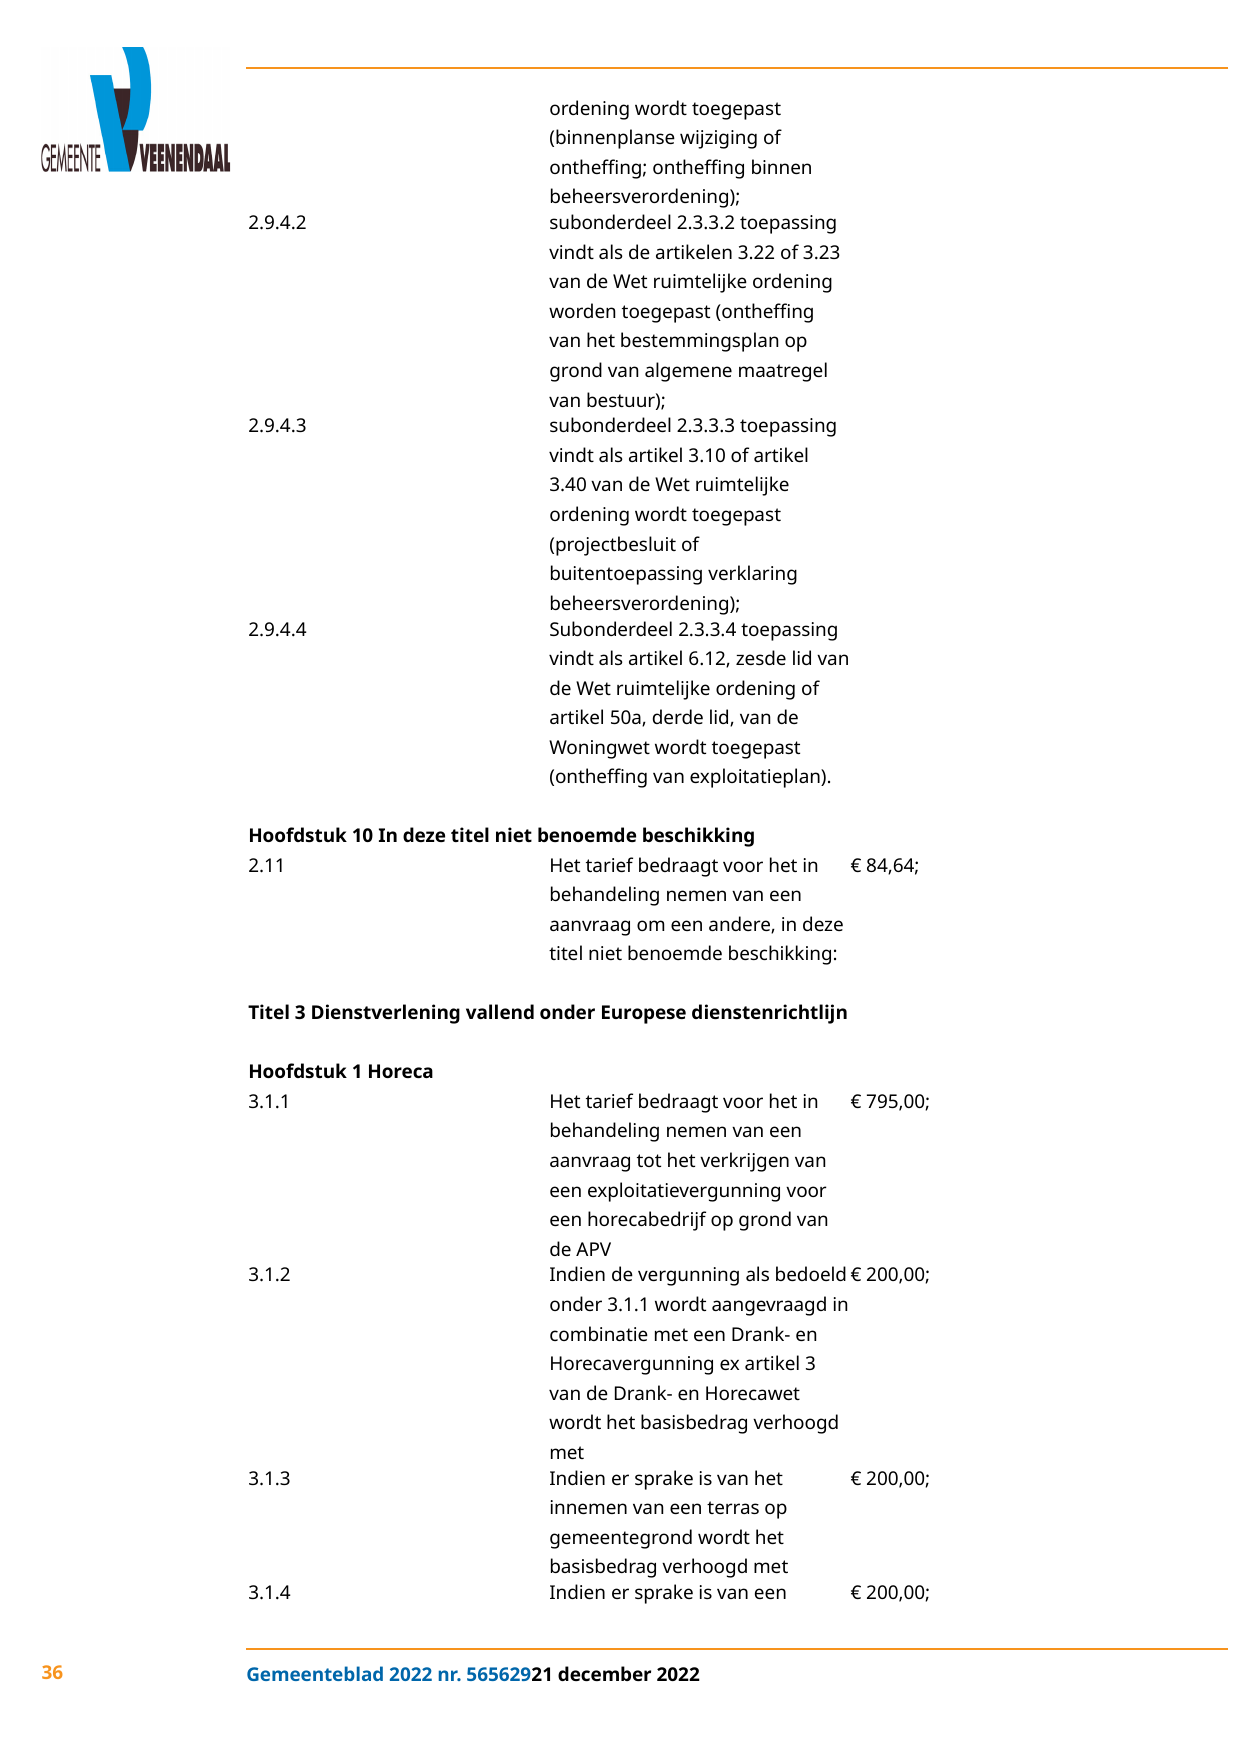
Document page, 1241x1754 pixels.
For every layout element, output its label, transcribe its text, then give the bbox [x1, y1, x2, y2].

table_cell [850, 413, 1152, 616]
table_cell Indien de vergunning als bedoeld onder 3.1.1 wordt aangevraagd in combinatie met een Drank- en Horecavergunning ex artikel 3 van de Drank- en Horecawet wordt het basisbedrag verhoogd met [549, 1262, 850, 1465]
table_cell [850, 209, 1152, 412]
table_cell subonderdeel 2.3.3.3 toepassing vindt als artikel 3.10 of artikel 3.40 van de Wet ruimtelijke ordening wordt toegepast (projectbesluit of buitentoepassing verklaring beheersverordening); [549, 413, 850, 616]
table_cell 2.9.4.2 [248, 209, 549, 412]
table_cell [850, 616, 1152, 789]
text Hoofdstuk 1 Horeca [248, 1058, 1152, 1084]
table_cell € 200,00; [850, 1262, 1152, 1465]
table_cell Indien er sprake is van het innemen van een terras op gemeentegrond wordt het basisbedrag verhoogd met [549, 1465, 850, 1579]
table_cell Subonderdeel 2.3.3.4 toepassing vindt als artikel 6.12, zesde lid van de Wet ruimtelijke ordening of artikel 50a, derde lid, van de Woningwet wordt toegepast (ontheffing van exploitatieplan). [549, 616, 850, 789]
table_cell subonderdeel 2.3.3.2 toepassing vindt als de artikelen 3.22 of 3.23 van de Wet ruimtelijke ordening worden toegepast (ontheffing van het bestemmingsplan op grond van algemene maatregel van bestuur); [549, 209, 850, 412]
table_header 3.1.1 [248, 1088, 549, 1262]
table_cell € 200,00; [850, 1465, 1152, 1579]
table_header Het tarief bedraagt voor het in behandeling nemen van een aanvraag tot het verkrijgen van een exploitatievergunning voor een horecabedrijf op grond van de APV [549, 1088, 850, 1262]
picture [41, 47, 130, 172]
text Hoofdstuk 10 In deze titel niet benoemde beschikking [248, 822, 1152, 848]
table_cell [248, 95, 549, 209]
table_cell Indien er sprake is van een [549, 1579, 850, 1605]
table_header € 795,00; [850, 1088, 1152, 1262]
table_cell 3.1.3 [248, 1465, 549, 1579]
picture [123, 47, 231, 172]
table_cell 3.1.2 [248, 1262, 549, 1465]
table_header Het tarief bedraagt voor het in behandeling nemen van een aanvraag om een andere, in deze titel niet benoemde beschikking: [549, 852, 850, 966]
table_cell 2.9.4.3 [248, 413, 549, 616]
table_cell 3.1.4 [248, 1579, 549, 1605]
text Titel 3 Dienstverlening vallend onder Europese dienstenrichtlijn [248, 999, 1152, 1025]
table_cell € 200,00; [850, 1579, 1152, 1605]
table_cell ordening wordt toegepast (binnenplanse wijziging of ontheffing; ontheffing binnen beheersverordening); [549, 95, 850, 209]
table_header € 84,64; [850, 852, 1152, 966]
table_cell [850, 95, 1152, 209]
table_header 2.11 [248, 852, 549, 966]
table_cell 2.9.4.4 [248, 616, 549, 789]
